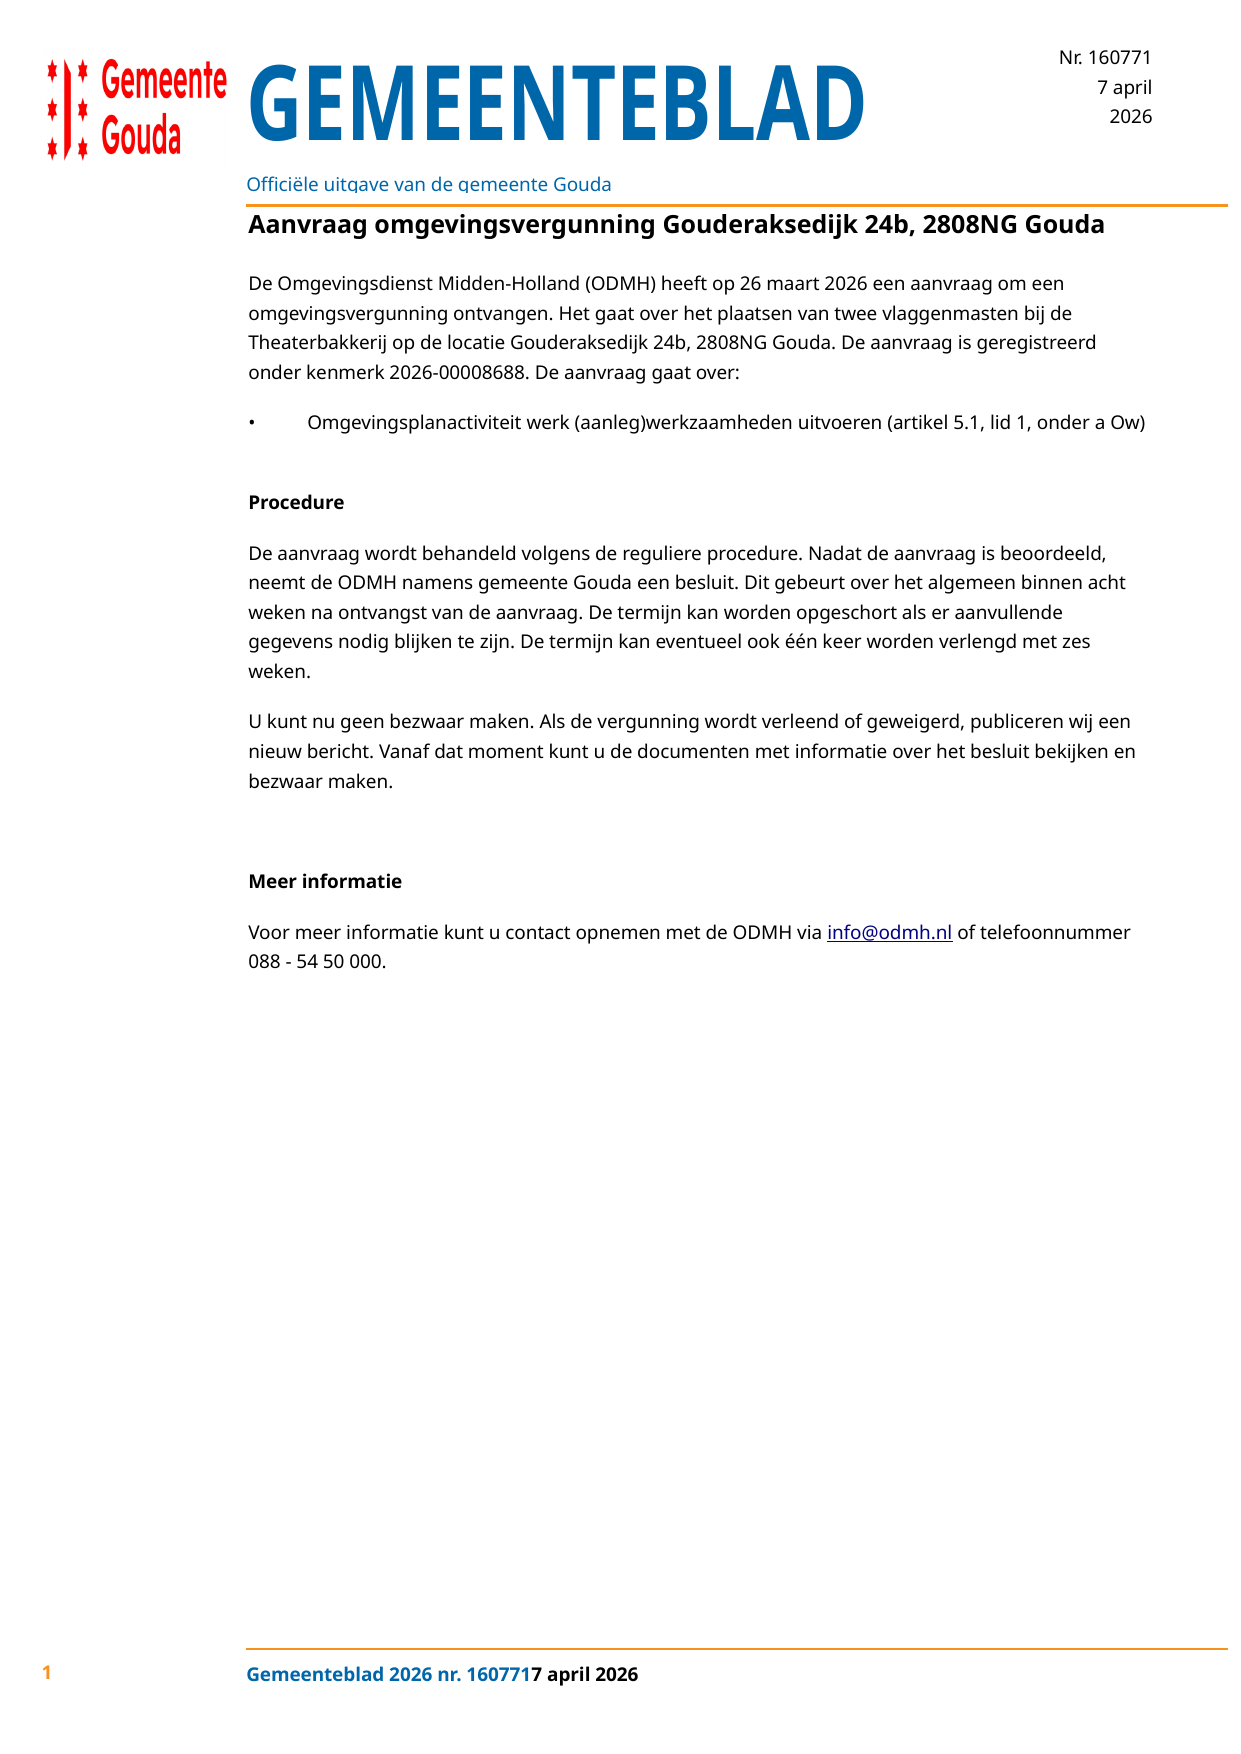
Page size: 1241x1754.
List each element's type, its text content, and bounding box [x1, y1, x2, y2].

picture [41, 47, 231, 172]
text De aanvraag wordt behandeld volgens de reguliere procedure. Nadat de aanvraag is beoordeeld, neemt de ODMH namens gemeente Gouda een besluit. Dit gebeurt over het algemeen binnen acht weken na ontvangst van de aanvraag. De termijn kan worden opgeschort als er aanvullende gegevens nodig blijken te zijn. De termijn kan eventueel ook één keer worden verlengd met zes weken. [248, 540, 1152, 684]
text Aanvraag omgevingsvergunning Gouderaksedijk 24b, 2808NG Gouda [248, 207, 1152, 241]
text Voor meer informatie kunt u contact opnemen met de ODMH via info@odmh.nl of telefoonnummer 088 - 54 50 000. [248, 919, 1152, 974]
text U kunt nu geen bezwaar maken. Als de vergunning wordt verleend of geweigerd, publiceren wij een nieuw bericht. Vanaf dat moment kunt u de documenten met informatie over het besluit bekijken en bezwaar maken. [248, 709, 1152, 793]
list Omgevingsplanactiviteit werk (aanleg)werkzaamheden uitvoeren (artikel 5.1, lid 1, onder a Ow) [248, 409, 1152, 435]
text Meer informatie [248, 869, 1152, 894]
text Procedure [248, 489, 1152, 515]
text De Omgevingsdienst Midden-Holland (ODMH) heeft op 26 maart 2026 een aanvraag om een omgevingsvergunning ontvangen. Het gaat over het plaatsen van twee vlaggenmasten bij de Theaterbakkerij op de locatie Gouderaksedijk 24b, 2808NG Gouda. De aanvraag is geregistreerd onder kenmerk 2026-00008688. De aanvraag gaat over: [248, 270, 1152, 385]
